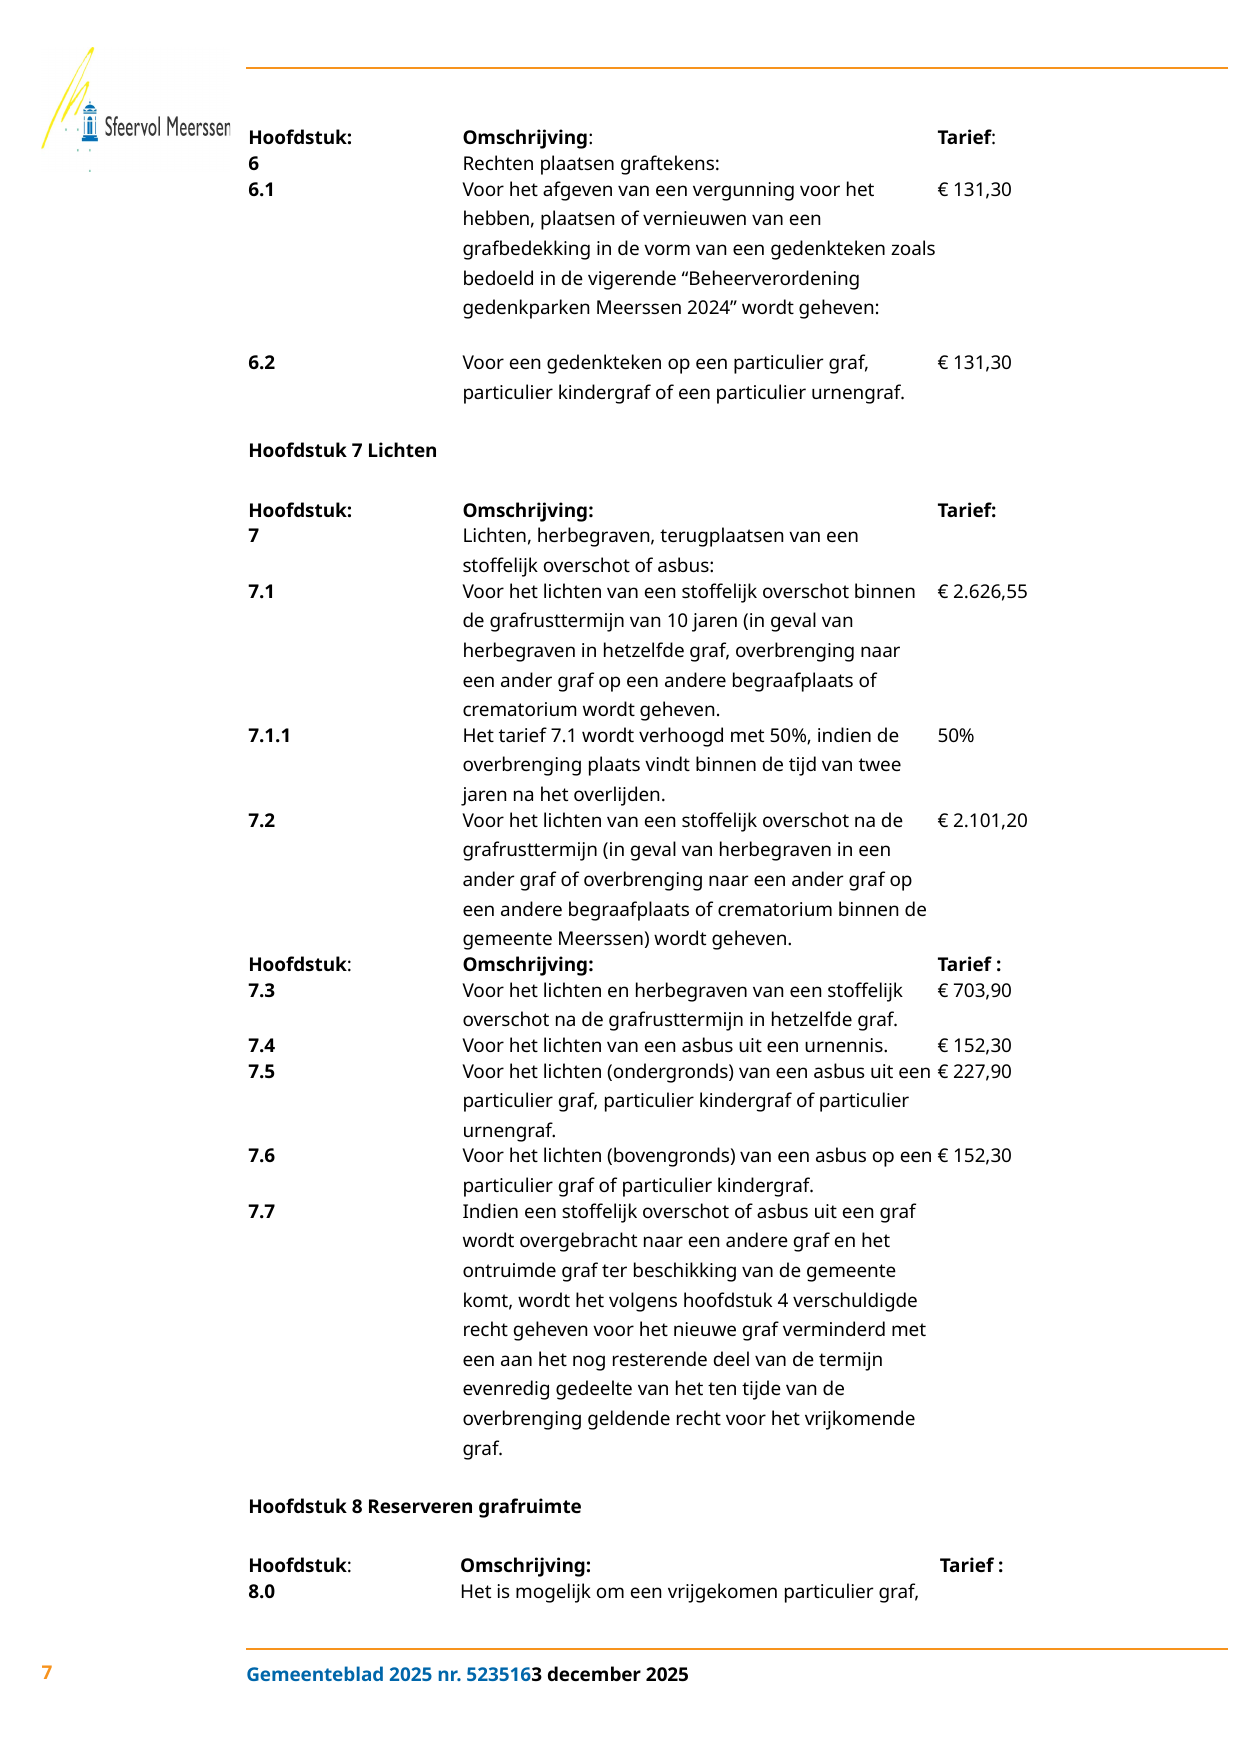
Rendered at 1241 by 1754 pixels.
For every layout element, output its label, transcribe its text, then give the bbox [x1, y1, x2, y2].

table_cell Het is mogelijk om een vrijgekomen particulier graf, [460, 1578, 939, 1604]
table_header Tarief: [937, 125, 1152, 150]
table_cell 6.1 [248, 176, 462, 349]
table_cell 7.7 [248, 1198, 462, 1460]
table_cell [937, 150, 1152, 176]
table_cell 7 [248, 523, 462, 578]
table_cell € 2.626,55 [937, 578, 1152, 722]
table_cell 7.1.1 [248, 722, 462, 807]
table_cell € 152,30 [937, 1032, 1152, 1058]
table_header Omschrijving: [462, 497, 937, 523]
table_cell Tarief : [937, 951, 1152, 977]
table_header Tarief : [940, 1553, 1152, 1578]
table_cell € 703,90 [937, 977, 1152, 1032]
table_header Omschrijving: [462, 125, 937, 150]
table_cell € 152,30 [937, 1143, 1152, 1198]
table_cell Indien een stoffelijk overschot of asbus uit een graf wordt overgebracht naar een andere graf en het ontruimde graf ter beschikking van de gemeente komt, wordt het volgens hoofdstuk 4 verschuldigde recht geheven voor het nieuwe graf verminderd met een aan het nog resterende deel van de termijn evenredig gedeelte van het ten tijde van de overbrenging geldende recht voor het vrijkomende graf. [462, 1198, 937, 1460]
text Hoofdstuk 8 Reserveren grafruimte [248, 1493, 1152, 1519]
table_cell 6.2 [248, 350, 462, 405]
table_cell Lichten, herbegraven, terugplaatsen van een stoffelijk overschot of asbus: [462, 523, 937, 578]
table_header Hoofdstuk: [248, 497, 462, 523]
text Hoofdstuk 7 Lichten [248, 438, 1152, 463]
table_cell 7.6 [248, 1143, 462, 1198]
table_cell 7.5 [248, 1058, 462, 1143]
table_cell Voor het lichten (bovengronds) van een asbus op een particulier graf of particulier kindergraf. [462, 1143, 937, 1198]
table_cell Voor een gedenkteken op een particulier graf, particulier kindergraf of een particulier urnengraf. [462, 350, 937, 405]
table_cell € 227,90 [937, 1058, 1152, 1143]
table_cell Voor het lichten en herbegraven van een stoffelijk overschot na de grafrusttermijn in hetzelfde graf. [462, 977, 937, 1032]
table_cell Voor het lichten van een asbus uit een urnennis. [462, 1032, 937, 1058]
table_cell € 2.101,20 [937, 807, 1152, 951]
table_cell [937, 1198, 1152, 1460]
table_header Hoofdstuk: [248, 1553, 460, 1578]
table_cell Voor het lichten (ondergronds) van een asbus uit een particulier graf, particulier kindergraf of particulier urnengraf. [462, 1058, 937, 1143]
table_cell 6 [248, 150, 462, 176]
table_cell 8.0 [248, 1578, 460, 1604]
table_cell Hoofdstuk: [248, 951, 462, 977]
table_cell Voor het lichten van een stoffelijk overschot na de grafrusttermijn (in geval van herbegraven in een ander graf of overbrenging naar een ander graf op een andere begraafplaats of crematorium binnen de gemeente Meerssen) wordt geheven. [462, 807, 937, 951]
table_cell 7.3 [248, 977, 462, 1032]
table_cell [937, 523, 1152, 578]
table_cell € 131,30 [937, 350, 1152, 405]
table_cell Omschrijving: [462, 951, 937, 977]
table_cell Het tarief 7.1 wordt verhoogd met 50%, indien de overbrenging plaats vindt binnen de tijd van twee jaren na het overlijden. [462, 722, 937, 807]
table_cell Rechten plaatsen graftekens: [462, 150, 937, 176]
table_header Tarief: [937, 497, 1152, 523]
table_cell Voor het lichten van een stoffelijk overschot binnen de grafrusttermijn van 10 jaren (in geval van herbegraven in hetzelfde graf, overbrenging naar een ander graf op een andere begraafplaats of crematorium wordt geheven. [462, 578, 937, 722]
table_cell 7.2 [248, 807, 462, 951]
table_cell € 131,30 [937, 176, 1152, 349]
picture [41, 47, 231, 172]
table_cell 50% [937, 722, 1152, 807]
table_cell 7.1 [248, 578, 462, 722]
table_header Omschrijving: [460, 1553, 939, 1578]
table_cell Voor het afgeven van een vergunning voor het hebben, plaatsen of vernieuwen van een grafbedekking in de vorm van een gedenkteken zoals bedoeld in de vigerende “Beheerverordening gedenkparken Meerssen 2024” wordt geheven: [462, 176, 937, 349]
table_header Hoofdstuk: [248, 125, 462, 150]
table_cell 7.4 [248, 1032, 462, 1058]
table_cell [940, 1578, 1152, 1604]
